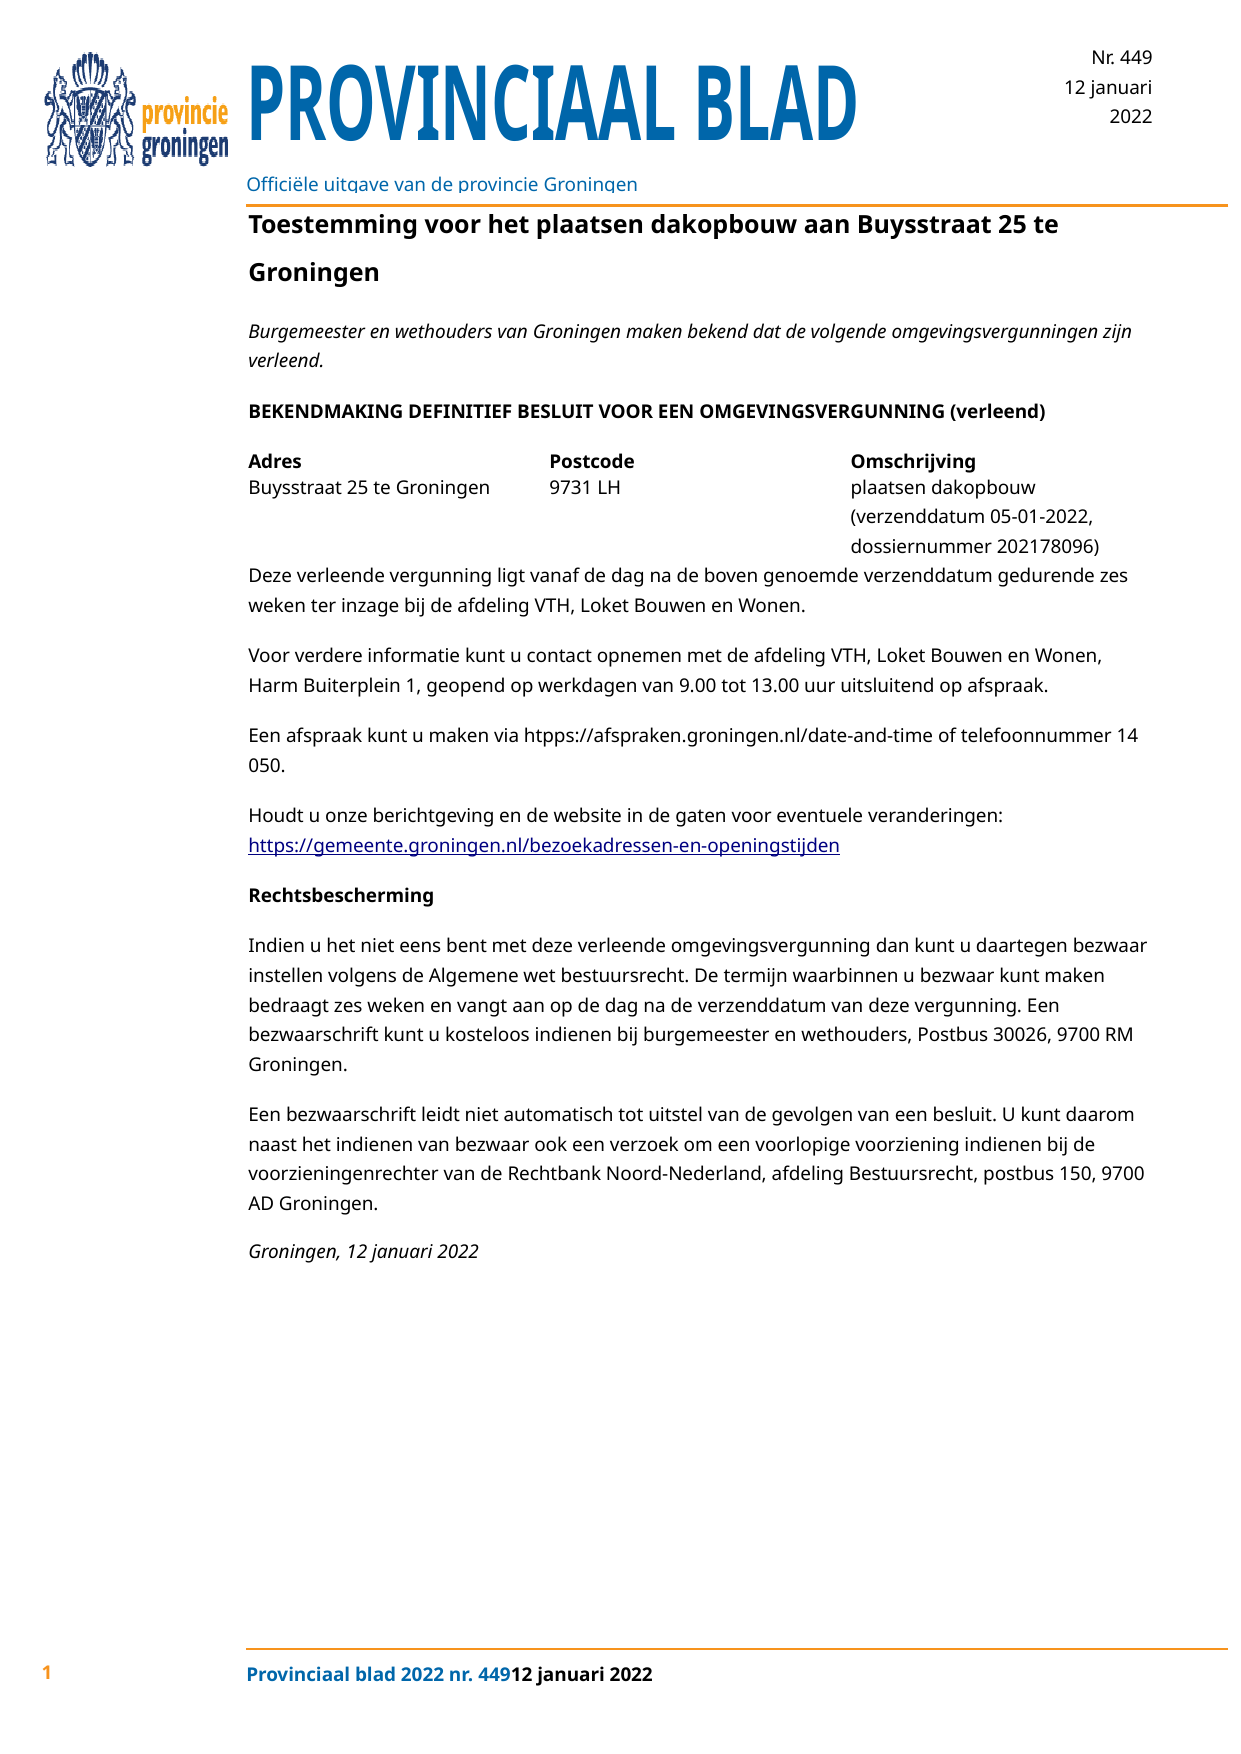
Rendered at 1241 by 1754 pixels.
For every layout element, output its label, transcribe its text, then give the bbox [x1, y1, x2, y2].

table_header Adres [248, 449, 549, 474]
text Burgemeester en wethouders van Groningen maken bekend dat de volgende omgevingsvergunningen zijn verleend. [248, 318, 1152, 373]
text Toestemming voor het plaatsen dakopbouw aan Buysstraat 25 te Groningen [248, 207, 1152, 288]
table_cell 9731 LH [549, 474, 850, 559]
text Een bezwaarschrift leidt niet automatisch tot uitstel van de gevolgen van een besluit. U kunt daarom naast het indienen van bezwaar ook een verzoek om een voorlopige voorziening indienen bij de voorzieningenrechter van de Rechtbank Noord-Nederland, afdeling Bestuursrecht, postbus 150, 9700 AD Groningen. [248, 1101, 1152, 1216]
picture [41, 47, 231, 172]
text Voor verdere informatie kunt u contact opnemen met de afdeling VTH, Loket Bouwen en Wonen, Harm Buiterplein 1, geopend op werkdagen van 9.00 tot 13.00 uur uitsluitend op afspraak. [248, 642, 1152, 698]
text Een afspraak kunt u maken via htpps://afspraken.groningen.nl/date-and-time of telefoonnummer 14 050. [248, 722, 1152, 778]
table_header Omschrijving [850, 449, 1152, 474]
table_cell plaatsen dakopbouw (verzenddatum 05-01-2022, dossiernummer 202178096) [850, 474, 1152, 559]
text Deze verleende vergunning ligt vanaf de dag na de boven genoemde verzenddatum gedurende zes weken ter inzage bij de afdeling VTH, Loket Bouwen en Wonen. [248, 562, 1152, 618]
text Houdt u onze berichtgeving en de website in de gaten voor eventuele veranderingen: https://gemeente.groningen.nl/bezoekadressen-en-openingstijden [248, 802, 1152, 858]
text Indien u het niet eens bent met deze verleende omgevingsvergunning dan kunt u daartegen bezwaar instellen volgens de Algemene wet bestuursrecht. De termijn waarbinnen u bezwaar kunt maken bedraagt zes weken en vangt aan op de dag na de verzenddatum van deze vergunning. Een bezwaarschrift kunt u kosteloos indienen bij burgemeester en wethouders, Postbus 30026, 9700 RM Groningen. [248, 933, 1152, 1077]
table_header Postcode [549, 449, 850, 474]
text Rechtsbescherming [248, 882, 1152, 908]
text Groningen, 12 januari 2022 [248, 1238, 1152, 1264]
table_cell Buysstraat 25 te Groningen [248, 474, 549, 559]
text BEKENDMAKING DEFINITIEF BESLUIT VOOR EEN OMGEVINGSVERGUNNING (verleend) [248, 398, 1152, 424]
